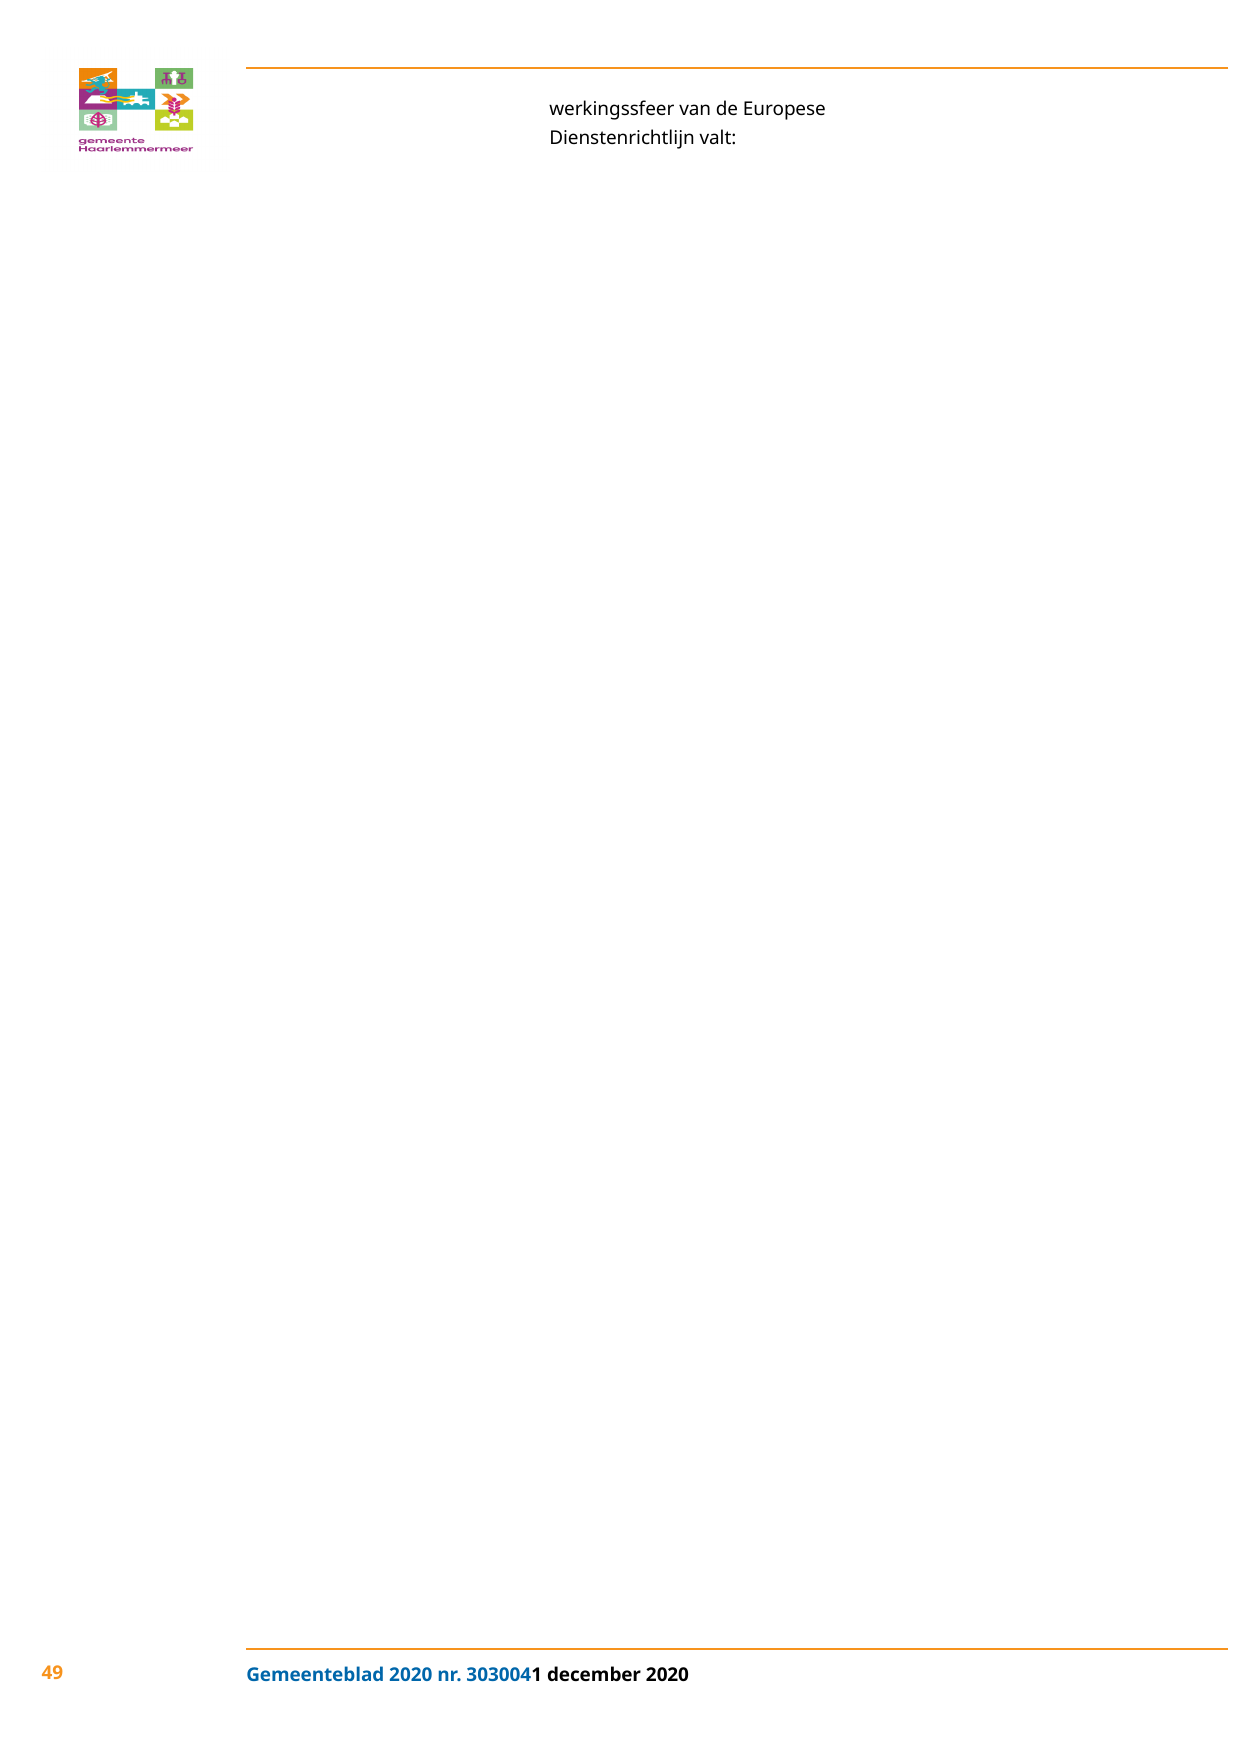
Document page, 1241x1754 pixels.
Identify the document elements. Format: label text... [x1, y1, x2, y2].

table_header [248, 95, 549, 150]
picture [41, 47, 231, 172]
table_cell [850, 95, 1152, 150]
table_header werkingssfeer van de Europese Dienstenrichtlijn valt: [549, 95, 850, 150]
